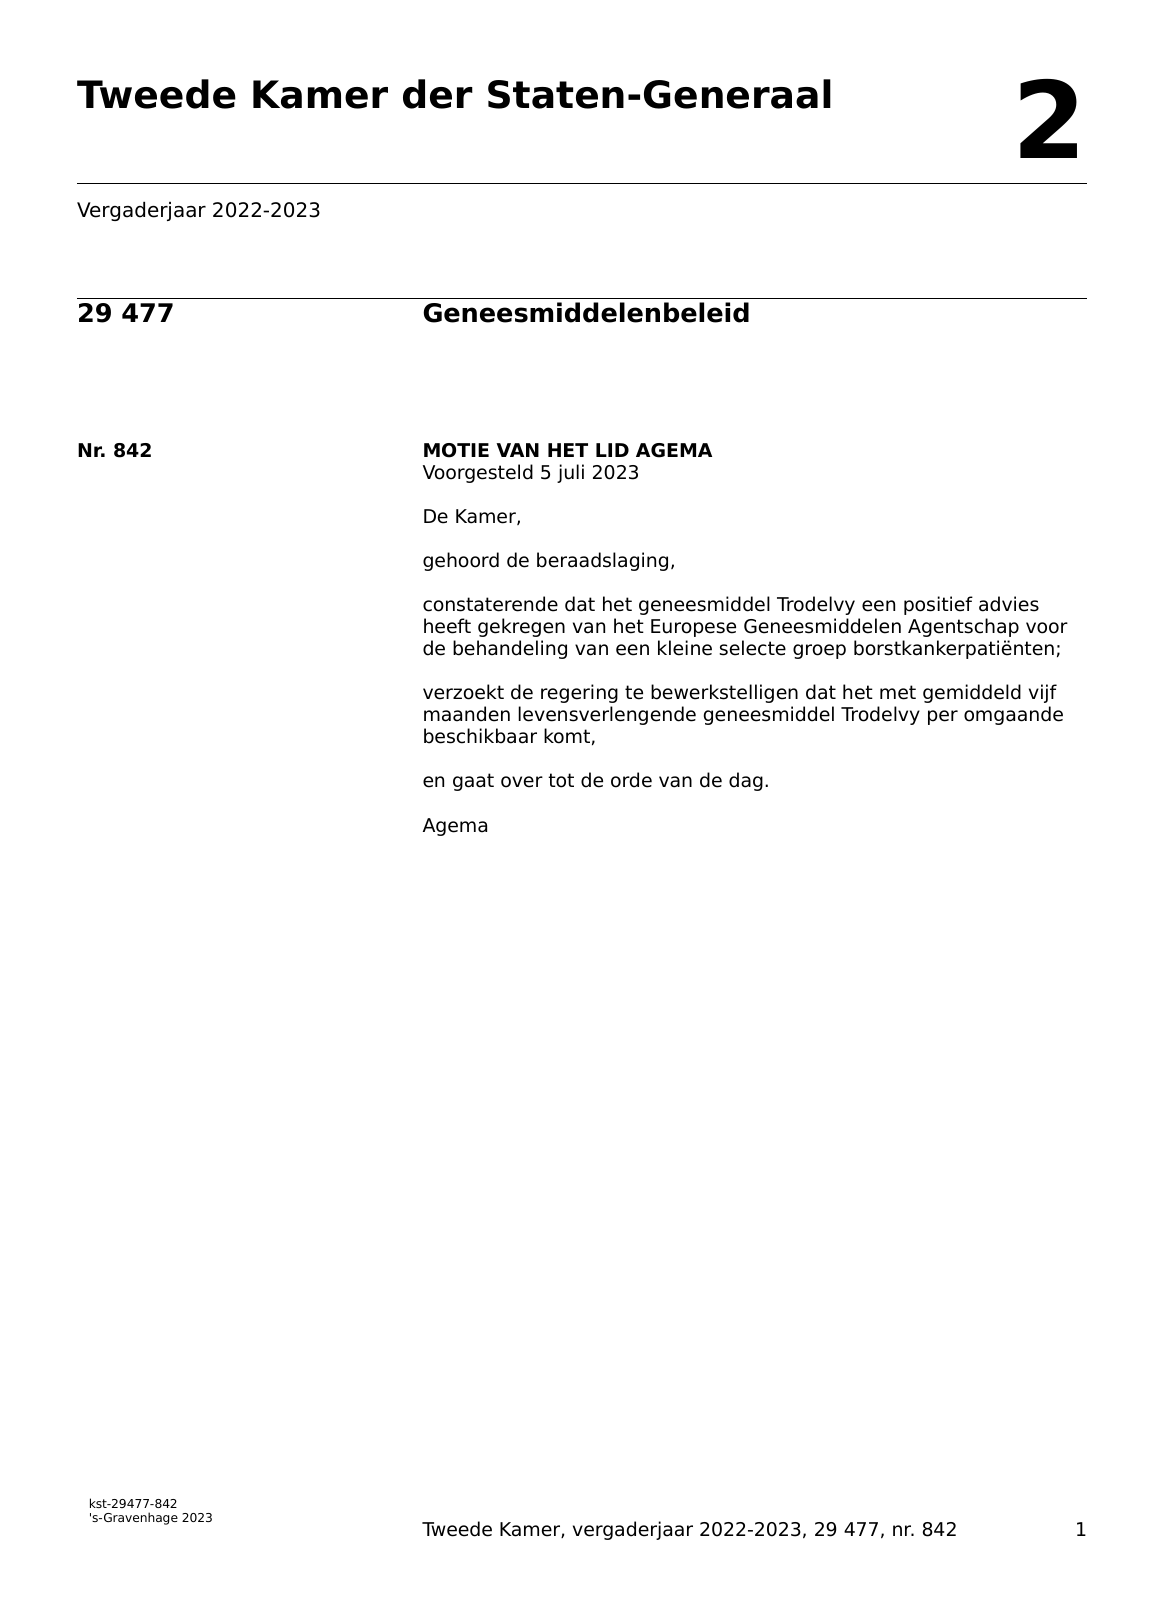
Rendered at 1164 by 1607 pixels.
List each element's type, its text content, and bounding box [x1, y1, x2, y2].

text 's-Gravenhage 2023 [88, 1511, 323, 1525]
text verzoekt de regering te bewerkstelligen dat het met gemiddeld vijf maanden levensverlengende geneesmiddel Trodelvy per omgaande beschikbaar komt, [422, 682, 1087, 748]
subtitle 29 477 Geneesmiddelenbeleid [77, 299, 1087, 329]
text De Kamer, [422, 506, 1087, 528]
table_cell Vergaderjaar 2022-2023 [77, 184, 1087, 298]
text Voorgesteld 5 juli 2023 [422, 462, 1087, 484]
text constaterende dat het geneesmiddel Trodelvy een positief advies heeft gekregen van het Europese Geneesmiddelen Agentschap voor de behandeling van een kleine selecte groep borstkankerpatiënten; [422, 594, 1087, 660]
text kst-29477-842 [88, 1497, 323, 1511]
text Agema [422, 814, 1087, 837]
text gehoord de beraadslaging, [422, 550, 1087, 572]
subtitle Nr. 842 MOTIE VAN HET LID AGEMA [77, 440, 1087, 462]
table_header 2 [886, 59, 1087, 183]
text en gaat over tot de orde van de dag. [422, 770, 1087, 792]
table_header Tweede Kamer der Staten-Generaal [77, 59, 886, 183]
